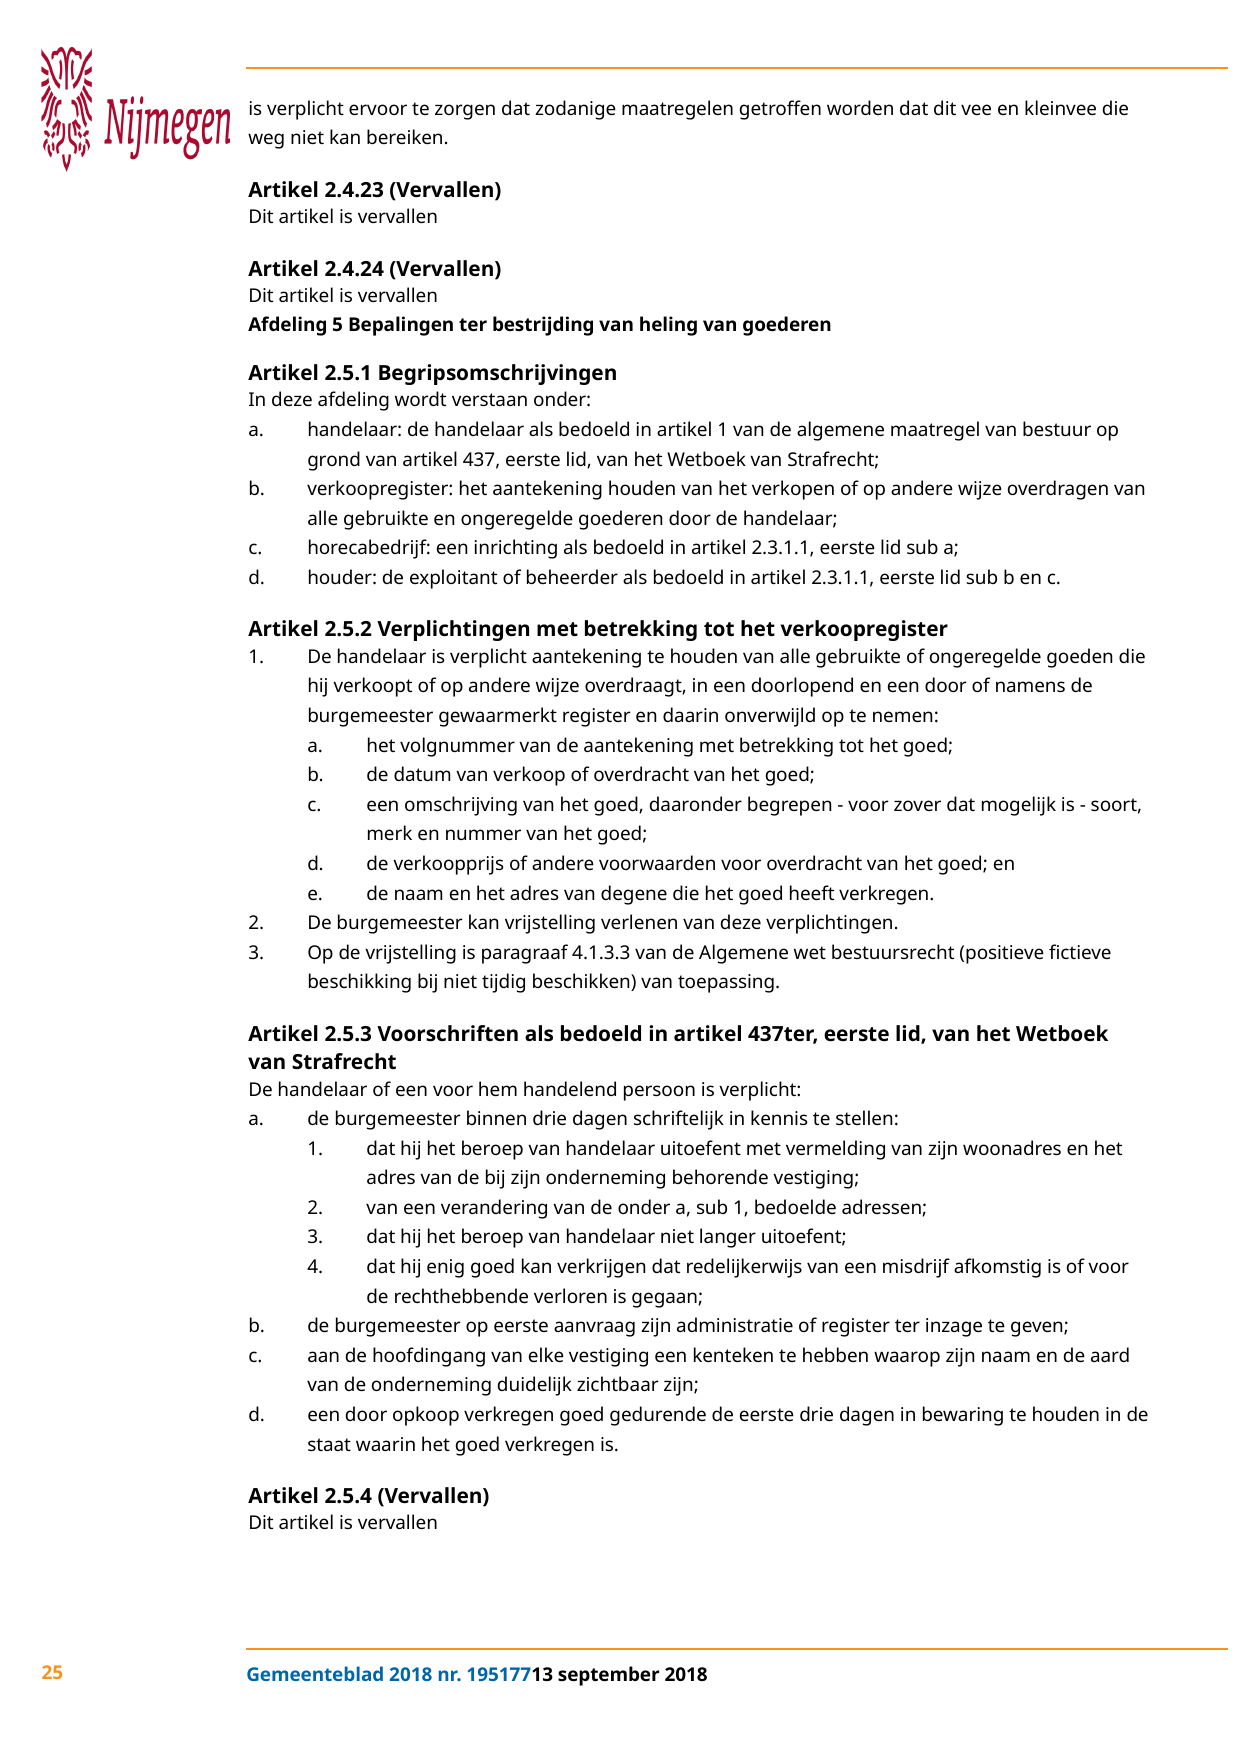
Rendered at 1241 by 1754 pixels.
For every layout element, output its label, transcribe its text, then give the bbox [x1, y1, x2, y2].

list de verkoopprijs of andere voorwaarden voor overdracht van het goed; en [307, 850, 1152, 876]
text De handelaar of een voor hem handelend persoon is verplicht: [248, 1076, 1152, 1101]
list verkoopregister: het aantekening houden van het verkopen of op andere wijze overdragen van alle gebruikte en ongeregelde goederen door de handelaar; [248, 475, 1152, 531]
text Artikel 2.5.4 (Vervallen) [248, 1481, 1152, 1509]
list Op de vrijstelling is paragraaf 4.1.3.3 van de Algemene wet bestuursrecht (positieve fictieve beschikking bij niet tijdig beschikken) van toepassing. [248, 939, 1152, 994]
list aan de hoofdingang van elke vestiging een kenteken te hebben waarop zijn naam en de aard van de onderneming duidelijk zichtbaar zijn; [248, 1342, 1152, 1397]
text is verplicht ervoor te zorgen dat zodanige maatregelen getroffen worden dat dit vee en kleinvee die weg niet kan bereiken. [248, 95, 1152, 150]
list de burgemeester binnen drie dagen schriftelijk in kennis te stellen: [248, 1105, 1152, 1131]
list dat hij het beroep van handelaar uitoefent met vermelding van zijn woonadres en het adres van de bij zijn onderneming behorende vestiging; [307, 1135, 1152, 1190]
text Artikel 2.5.3 Voorschriften als bedoeld in artikel 437ter, eerste lid, van het Wetboek van Strafrecht [248, 1019, 1152, 1076]
list houder: de exploitant of beheerder als bedoeld in artikel 2.3.1.1, eerste lid sub b en c. [248, 564, 1152, 590]
text Afdeling 5 Bepalingen ter bestrijding van heling van goederen [248, 312, 1152, 337]
list de naam en het adres van degene die het goed heeft verkregen. [307, 880, 1152, 905]
text Dit artikel is vervallen [248, 203, 1152, 229]
list van een verandering van de onder a, sub 1, bedoelde adressen; [307, 1194, 1152, 1220]
text Dit artikel is vervallen [248, 282, 1152, 308]
picture [41, 47, 231, 172]
list dat hij enig goed kan verkrijgen dat redelijkerwijs van een misdrijf afkomstig is of voor de rechthebbende verloren is gegaan; [307, 1253, 1152, 1308]
list horecabedrijf: een inrichting als bedoeld in artikel 2.3.1.1, eerste lid sub a; [248, 534, 1152, 560]
list een door opkoop verkregen goed gedurende de eerste drie dagen in bewaring te houden in de staat waarin het goed verkregen is. [248, 1401, 1152, 1456]
text Artikel 2.5.1 Begripsomschrijvingen [248, 358, 1152, 387]
list De burgemeester kan vrijstelling verlenen van deze verplichtingen. [248, 909, 1152, 935]
text In deze afdeling wordt verstaan onder: [248, 387, 1152, 412]
list De handelaar is verplicht aantekening te houden van alle gebruikte of ongeregelde goeden die hij verkoopt of op andere wijze overdraagt, in een doorlopend en een door of namens de burgemeester gewaarmerkt register en daarin onverwijld op te nemen: [248, 643, 1152, 728]
list de burgemeester op eerste aanvraag zijn administratie of register ter inzage te geven; [248, 1312, 1152, 1338]
text Artikel 2.5.2 Verplichtingen met betrekking tot het verkoopregister [248, 614, 1152, 643]
list het volgnummer van de aantekening met betrekking tot het goed; [307, 732, 1152, 757]
list de datum van verkoop of overdracht van het goed; [307, 761, 1152, 787]
list dat hij het beroep van handelaar niet langer uitoefent; [307, 1224, 1152, 1249]
list een omschrijving van het goed, daaronder begrepen - voor zover dat mogelijk is - soort, merk en nummer van het goed; [307, 791, 1152, 846]
text Artikel 2.4.23 (Vervallen) [248, 175, 1152, 203]
text Artikel 2.4.24 (Vervallen) [248, 254, 1152, 282]
text Dit artikel is vervallen [248, 1509, 1152, 1535]
list handelaar: de handelaar als bedoeld in artikel 1 van de algemene maatregel van bestuur op grond van artikel 437, eerste lid, van het Wetboek van Strafrecht; [248, 416, 1152, 472]
